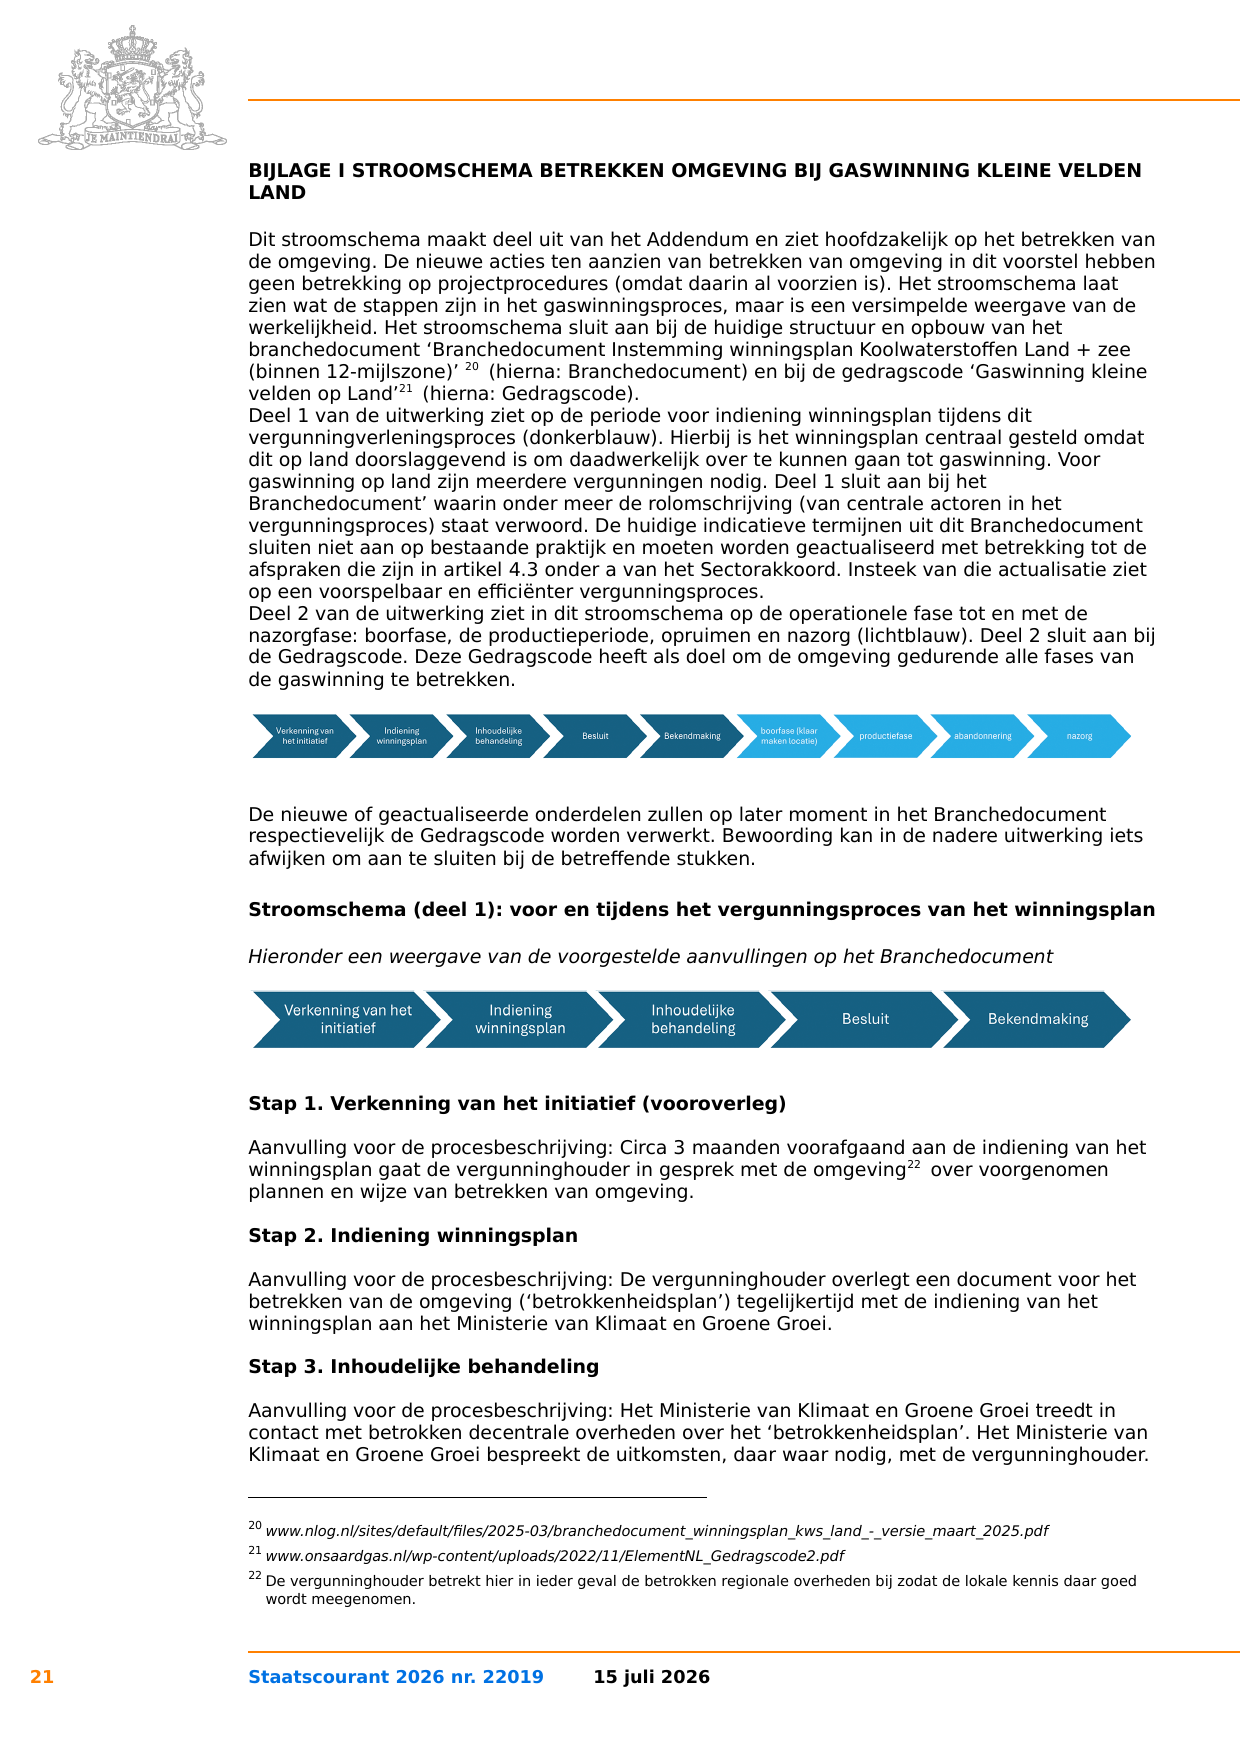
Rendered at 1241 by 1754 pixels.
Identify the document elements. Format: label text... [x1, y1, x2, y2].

subtitle Stroomschema (deel 1): voor en tijdens het vergunningsproces van het winningsplan [248, 899, 1163, 921]
text Aanvulling voor de procesbeschrijving: Het Ministerie van Klimaat en Groene Groei treedt in contact met betrokken decentrale overheden over het ‘betrokkenheidsplan’. Het Ministerie van Klimaat en Groene Groei bespreekt de uitkomsten, daar waar nodig, met de vergunninghouder. [248, 1400, 1163, 1466]
picture [248, 712, 1134, 760]
text www.nlog.nl/sites/default/files/2025-03/branchedocument_winningsplan_kws_land_-_versie_maart_2025.pdf [248, 1519, 1163, 1541]
text Hieronder een weergave van de voorgestelde aanvullingen op het Branchedocument [248, 946, 1163, 968]
picture [248, 990, 1134, 1050]
text De vergunninghouder betrekt hier in ieder geval de betrokken regionale overheden bij zodat de lokale kennis daar goed wordt meegenomen. [248, 1569, 1163, 1608]
text De nieuwe of geactualiseerde onderdelen zullen op later moment in het Branchedocument respectievelijk de Gedragscode worden verwerkt. Bewoording kan in de nadere uitwerking iets afwijken om aan te sluiten bij de betreffende stukken. [248, 803, 1163, 869]
subtitle Stap 1. Verkenning van het initiatief (vooroverleg) [248, 1093, 1163, 1115]
text www.onsaardgas.nl/wp-content/uploads/2022/11/ElementNL_Gedragscode2.pdf [248, 1544, 1163, 1566]
picture [38, 25, 227, 150]
text Deel 1 van de uitwerking ziet op de periode voor indiening winningsplan tijdens dit vergunningverleningsproces (donkerblauw). Hierbij is het winningsplan centraal gesteld omdat dit op land doorslaggevend is om daadwerkelijk over te kunnen gaan tot gaswinning. Voor gaswinning op land zijn meerdere vergunningen nodig. Deel 1 sluit aan bij het Branchedocument’ waarin onder meer de rolomschrijving (van centrale actoren in het vergunningsproces) staat verwoord. De huidige indicatieve termijnen uit dit Branchedocument sluiten niet aan op bestaande praktijk en moeten worden geactualiseerd met betrekking tot de afspraken die zijn in artikel 4.3 onder a van het Sectorakkoord. Insteek van die actualisatie ziet op een voorspelbaar en efficiënter vergunningsproces. [248, 405, 1163, 602]
text Dit stroomschema maakt deel uit van het Addendum en ziet hoofdzakelijk op het betrekken van de omgeving. De nieuwe acties ten aanzien van betrekken van omgeving in dit voorstel hebben geen betrekking op projectprocedures (omdat daarin al voorzien is). Het stroomschema laat zien wat de stappen zijn in het gaswinningsproces, maar is een versimpelde weergave van de werkelijkheid. Het stroomschema sluit aan bij de huidige structuur en opbouw van het branchedocument ‘Branchedocument Instemming winningsplan Koolwaterstoffen Land + zee (binnen 12-mijlszone)’ (hierna: Branchedocument) en bij de gedragscode ‘Gaswinning kleine velden op Land’ (hierna: Gedragscode). [248, 229, 1163, 405]
subtitle Stap 2. Indiening winningsplan [248, 1225, 1163, 1247]
text Deel 2 van de uitwerking ziet in dit stroomschema op de operationele fase tot en met de nazorgfase: boorfase, de productieperiode, opruimen en nazorg (lichtblauw). Deel 2 sluit aan bij de Gedragscode. Deze Gedragscode heeft als doel om de omgeving gedurende alle fases van de gaswinning te betrekken. [248, 602, 1163, 690]
text Aanvulling voor de procesbeschrijving: De vergunninghouder overlegt een document voor het betrekken van de omgeving (‘betrokkenheidsplan’) tegelijkertijd met de indiening van het winningsplan aan het Ministerie van Klimaat en Groene Groei. [248, 1269, 1163, 1334]
subtitle BIJLAGE I STROOMSCHEMA BETREKKEN OMGEVING BIJ GASWINNING KLEINE VELDEN LAND [248, 160, 1163, 204]
text Aanvulling voor de procesbeschrijving: Circa 3 maanden voorafgaand aan de indiening van het winningsplan gaat de vergunninghouder in gesprek met de omgeving over voorgenomen plannen en wijze van betrekken van omgeving. [248, 1137, 1163, 1203]
subtitle Stap 3. Inhoudelijke behandeling [248, 1356, 1163, 1378]
